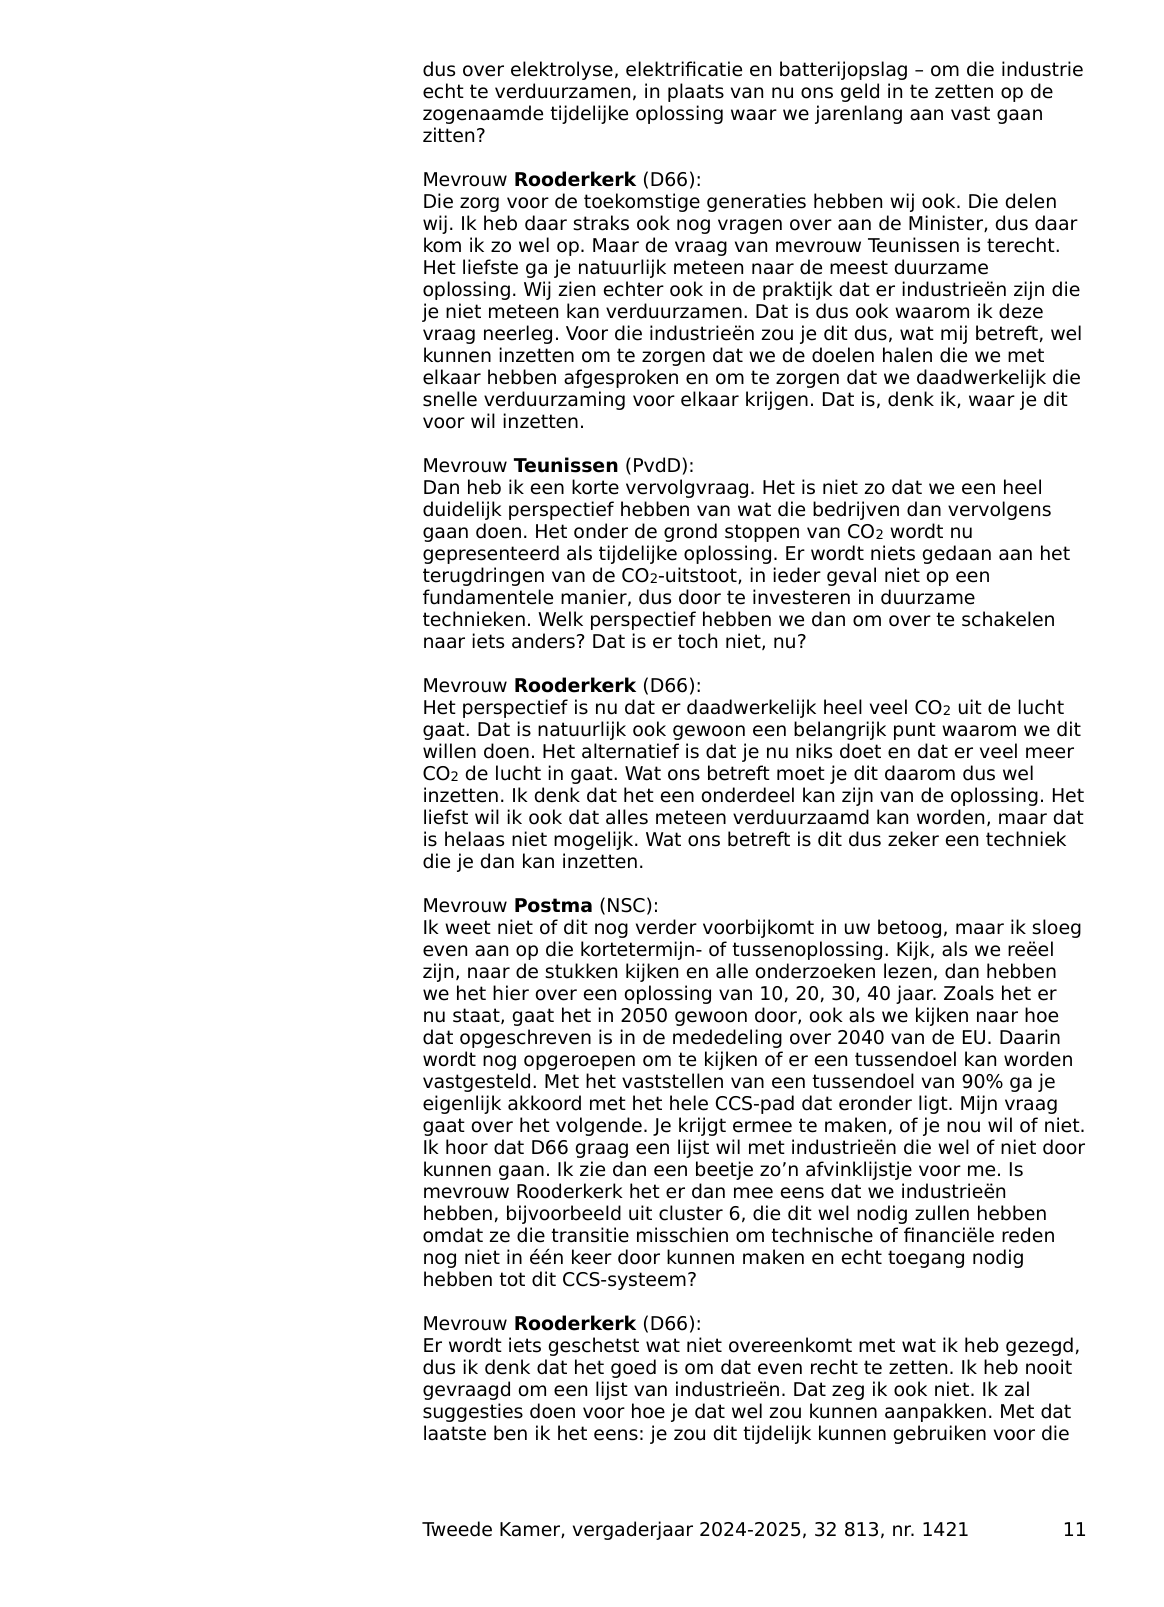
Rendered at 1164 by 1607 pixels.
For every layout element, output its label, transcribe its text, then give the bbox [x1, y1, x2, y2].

text Het perspectief is nu dat er daadwerkelijk heel veel CO2 uit de lucht gaat. Dat is natuurlijk ook gewoon een belangrijk punt waarom we dit willen doen. Het alternatief is dat je nu niks doet en dat er veel meer CO2 de lucht in gaat. Wat ons betreft moet je dit daarom dus wel inzetten. Ik denk dat het een onderdeel kan zijn van de oplossing. Het liefst wil ik ook dat alles meteen verduurzaamd kan worden, maar dat is helaas niet mogelijk. Wat ons betreft is dit dus zeker een techniek die je dan kan inzetten. [422, 697, 1087, 873]
text Dan heb ik een korte vervolgvraag. Het is niet zo dat we een heel duidelijk perspectief hebben van wat die bedrijven dan vervolgens gaan doen. Het onder de grond stoppen van CO2 wordt nu gepresenteerd als tijdelijke oplossing. Er wordt niets gedaan aan het terugdringen van de CO2-uitstoot, in ieder geval niet op een fundamentele manier, dus door te investeren in duurzame technieken. Welk perspectief hebben we dan om over te schakelen naar iets anders? Dat is er toch niet, nu? [422, 477, 1087, 653]
text Mevrouw Rooderkerk (D66): [422, 675, 1087, 697]
text Mevrouw Postma (NSC): [422, 895, 1087, 917]
text Mevrouw Rooderkerk (D66): [422, 169, 1087, 191]
text Er wordt iets geschetst wat niet overeenkomt met wat ik heb gezegd, dus ik denk dat het goed is om dat even recht te zetten. Ik heb nooit gevraagd om een lijst van industrieën. Dat zeg ik ook niet. Ik zal suggesties doen voor hoe je dat wel zou kunnen aanpakken. Met dat laatste ben ik het eens: je zou dit tijdelijk kunnen gebruiken voor die [422, 1335, 1087, 1445]
text dus over elektrolyse, elektrificatie en batterijopslag – om die industrie echt te verduurzamen, in plaats van nu ons geld in te zetten op de zogenaamde tijdelijke oplossing waar we jarenlang aan vast gaan zitten? [422, 59, 1087, 147]
text Mevrouw Teunissen (PvdD): [422, 455, 1087, 477]
text Ik weet niet of dit nog verder voorbijkomt in uw betoog, maar ik sloeg even aan op die kortetermijn- of tussenoplossing. Kijk, als we reëel zijn, naar de stukken kijken en alle onderzoeken lezen, dan hebben we het hier over een oplossing van 10, 20, 30, 40 jaar. Zoals het er nu staat, gaat het in 2050 gewoon door, ook als we kijken naar hoe dat opgeschreven is in de mededeling over 2040 van de EU. Daarin wordt nog opgeroepen om te kijken of er een tussendoel kan worden vastgesteld. Met het vaststellen van een tussendoel van 90% ga je eigenlijk akkoord met het hele CCS-pad dat eronder ligt. Mijn vraag gaat over het volgende. Je krijgt ermee te maken, of je nou wil of niet. Ik hoor dat D66 graag een lijst wil met industrieën die wel of niet door kunnen gaan. Ik zie dan een beetje zo’n afvinklijstje voor me. Is mevrouw Rooderkerk het er dan mee eens dat we industrieën hebben, bijvoorbeeld uit cluster 6, die dit wel nodig zullen hebben omdat ze die transitie misschien om technische of financiële reden nog niet in één keer door kunnen maken en echt toegang nodig hebben tot dit CCS-systeem? [422, 917, 1087, 1291]
text Mevrouw Rooderkerk (D66): [422, 1313, 1087, 1335]
text Die zorg voor de toekomstige generaties hebben wij ook. Die delen wij. Ik heb daar straks ook nog vragen over aan de Minister, dus daar kom ik zo wel op. Maar de vraag van mevrouw Teunissen is terecht. Het liefste ga je natuurlijk meteen naar de meest duurzame oplossing. Wij zien echter ook in de praktijk dat er industrieën zijn die je niet meteen kan verduurzamen. Dat is dus ook waarom ik deze vraag neerleg. Voor die industrieën zou je dit dus, wat mij betreft, wel kunnen inzetten om te zorgen dat we de doelen halen die we met elkaar hebben afgesproken en om te zorgen dat we daadwerkelijk die snelle verduurzaming voor elkaar krijgen. Dat is, denk ik, waar je dit voor wil inzetten. [422, 191, 1087, 433]
